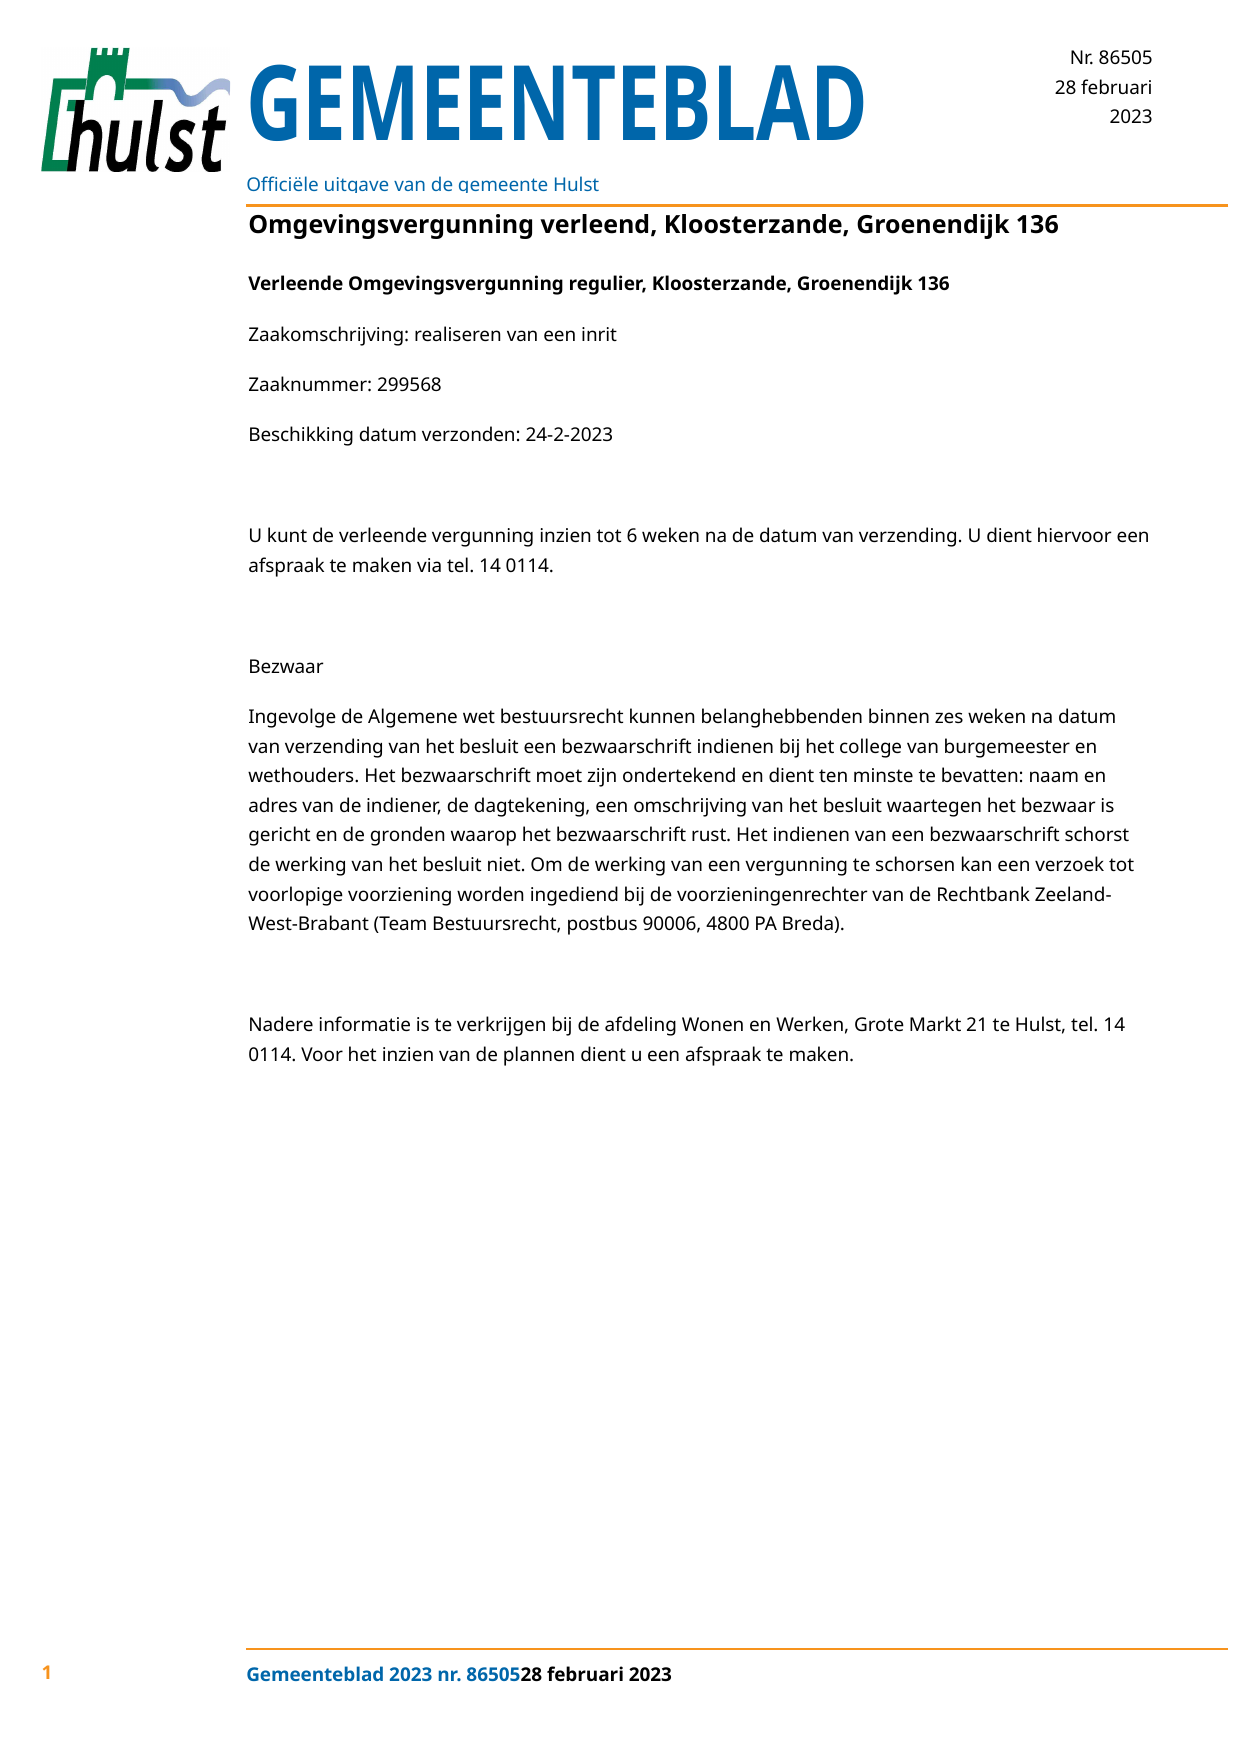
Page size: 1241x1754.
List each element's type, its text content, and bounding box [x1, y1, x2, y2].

text Omgevingsvergunning verleend, Kloosterzande, Groenendijk 136 [248, 207, 1152, 241]
text Ingevolge de Algemene wet bestuursrecht kunnen belanghebbenden binnen zes weken na datum van verzending van het besluit een bezwaarschrift indienen bij het college van burgemeester en wethouders. Het bezwaarschrift moet zijn ondertekend en dient ten minste te bevatten: naam en adres van de indiener, de dagtekening, een omschrijving van het besluit waartegen het bezwaar is gericht en de gronden waarop het bezwaarschrift rust. Het indienen van een bezwaarschrift schorst de werking van het besluit niet. Om de werking van een vergunning te schorsen kan een verzoek tot voorlopige voorziening worden ingediend bij de voorzieningenrechter van de Rechtbank Zeeland-West-Brabant (Team Bestuursrecht, postbus 90006, 4800 PA Breda). [248, 703, 1152, 936]
text Verleende Omgevingsvergunning regulier, Kloosterzande, Groenendijk 136 [248, 270, 1152, 296]
text U kunt de verleende vergunning inzien tot 6 weken na de datum van verzending. U dient hiervoor een afspraak te maken via tel. 14 0114. [248, 522, 1152, 578]
picture [41, 47, 231, 172]
text Nadere informatie is te verkrijgen bij de afdeling Wonen en Werken, Grote Markt 21 te Hulst, tel. 14 0114. Voor het inzien van de plannen dient u een afspraak te maken. [248, 1011, 1152, 1066]
text Beschikking datum verzonden: 24-2-2023 [248, 422, 1152, 447]
text Zaaknummer: 299568 [248, 371, 1152, 397]
text Zaakomschrijving: realiseren van een inrit [248, 321, 1152, 346]
text Bezwaar [248, 653, 1152, 678]
